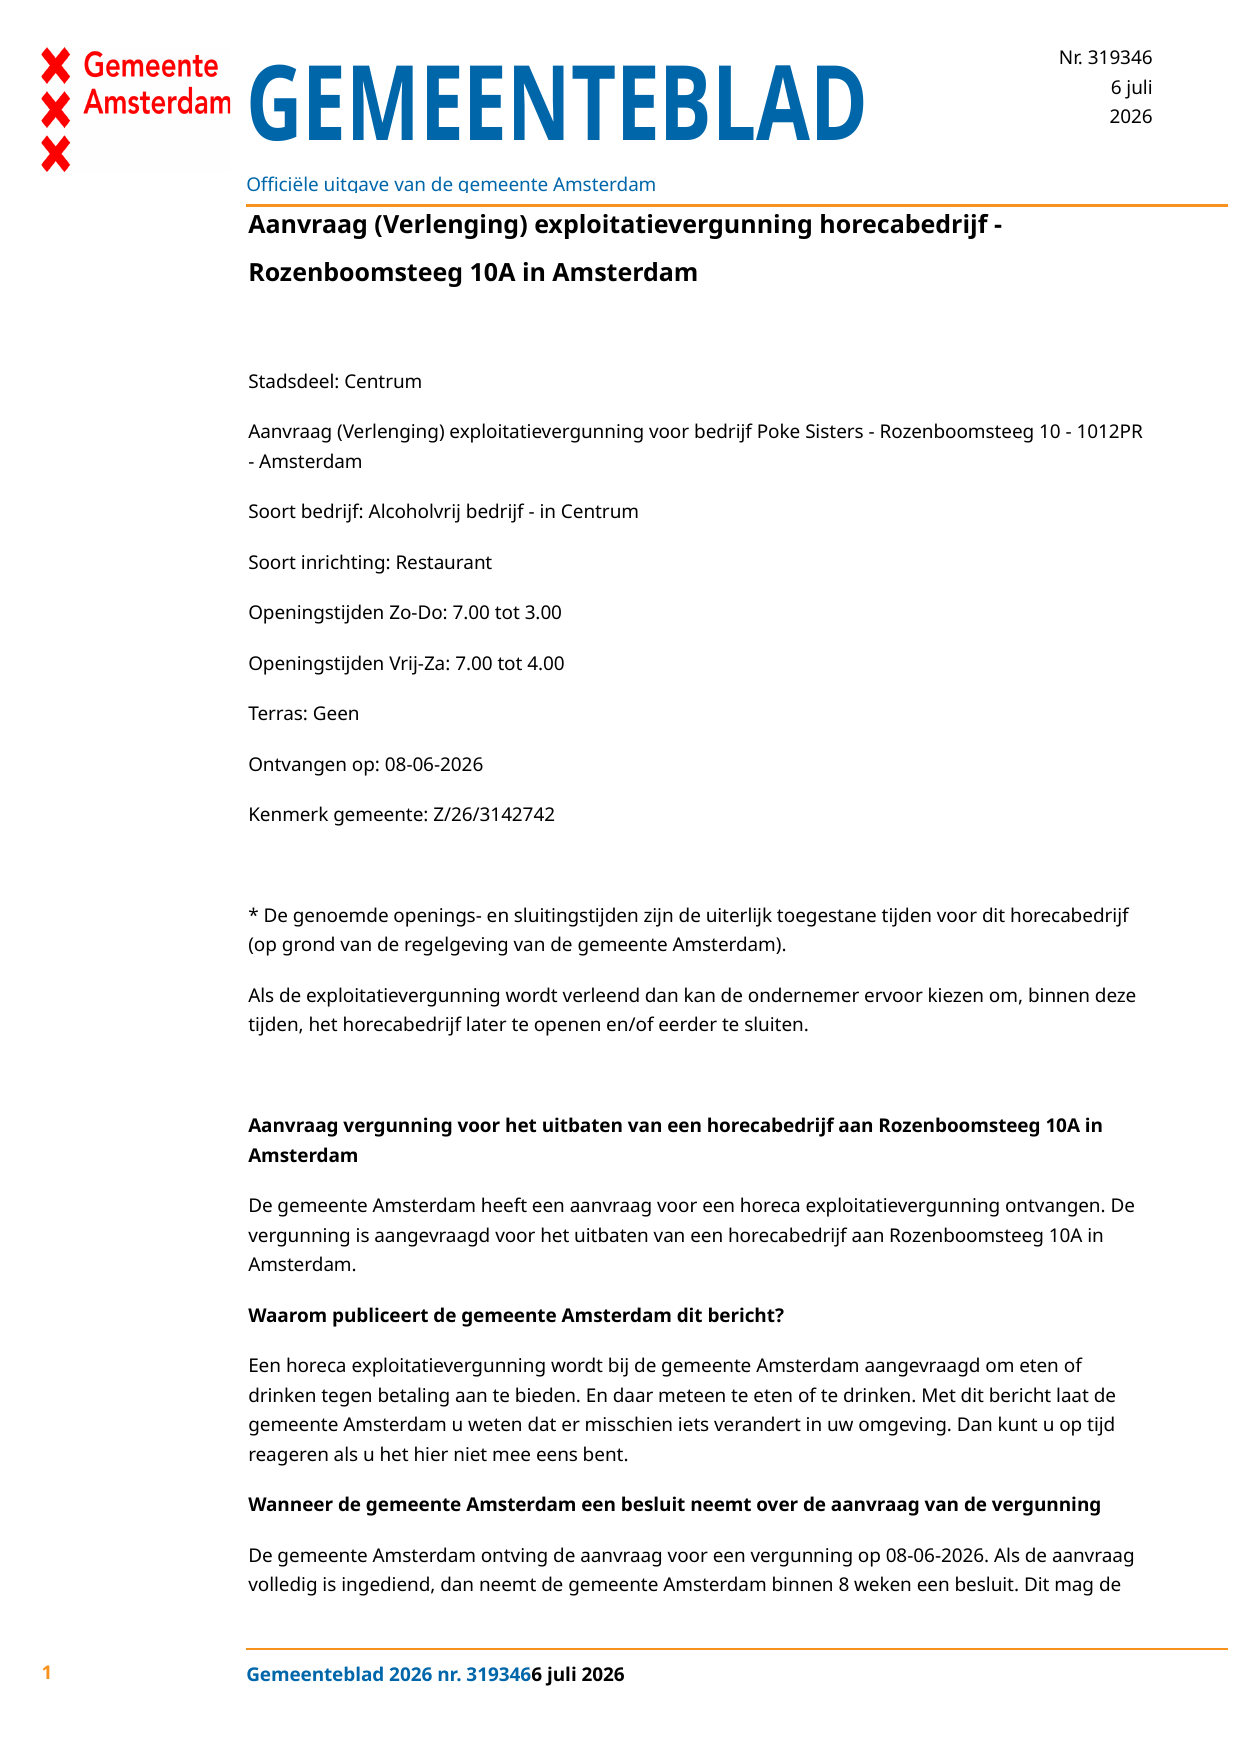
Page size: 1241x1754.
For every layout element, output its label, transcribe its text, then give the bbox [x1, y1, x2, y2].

text Soort bedrijf: Alcoholvrij bedrijf - in Centrum [248, 499, 1152, 524]
picture [41, 47, 231, 172]
text Wanneer de gemeente Amsterdam een besluit neemt over de aanvraag van de vergunning [248, 1492, 1152, 1517]
text De gemeente Amsterdam ontving de aanvraag voor een vergunning op 08-06-2026. Als de aanvraag volledig is ingediend, dan neemt de gemeente Amsterdam binnen 8 weken een besluit. Dit mag de [248, 1542, 1152, 1597]
text Als de exploitatievergunning wordt verleend dan kan de ondernemer ervoor kiezen om, binnen deze tijden, het horecabedrijf later te openen en/of eerder te sluiten. [248, 982, 1152, 1037]
text Openingstijden Vrij-Za: 7.00 tot 4.00 [248, 650, 1152, 676]
text Openingstijden Zo-Do: 7.00 tot 3.00 [248, 599, 1152, 625]
text Ontvangen op: 08-06-2026 [248, 751, 1152, 777]
text Stadsdeel: Centrum [248, 368, 1152, 394]
text Een horeca exploitatievergunning wordt bij de gemeente Amsterdam aangevraagd om eten of drinken tegen betaling aan te bieden. En daar meteen te eten of te drinken. Met dit bericht laat de gemeente Amsterdam u weten dat er misschien iets verandert in uw omgeving. Dan kunt u op tijd reageren als u het hier niet mee eens bent. [248, 1352, 1152, 1467]
text Terras: Geen [248, 700, 1152, 726]
text Aanvraag (Verlenging) exploitatievergunning voor bedrijf Poke Sisters - Rozenboomsteeg 10 - 1012PR - Amsterdam [248, 419, 1152, 474]
text De gemeente Amsterdam heeft een aanvraag voor een horeca exploitatievergunning ontvangen. De vergunning is aangevraagd voor het uitbaten van een horecabedrijf aan Rozenboomsteeg 10A in Amsterdam. [248, 1192, 1152, 1277]
text Waarom publiceert de gemeente Amsterdam dit bericht? [248, 1302, 1152, 1328]
text Aanvraag vergunning voor het uitbaten van een horecabedrijf aan Rozenboomsteeg 10A in Amsterdam [248, 1112, 1152, 1168]
text * De genoemde openings- en sluitingstijden zijn de uiterlijk toegestane tijden voor dit horecabedrijf (op grond van de regelgeving van de gemeente Amsterdam). [248, 902, 1152, 957]
text Kenmerk gemeente: Z/26/3142742 [248, 801, 1152, 827]
text Soort inrichting: Restaurant [248, 549, 1152, 575]
text Aanvraag (Verlenging) exploitatievergunning horecabedrijf - Rozenboomsteeg 10A in Amsterdam [248, 207, 1152, 288]
